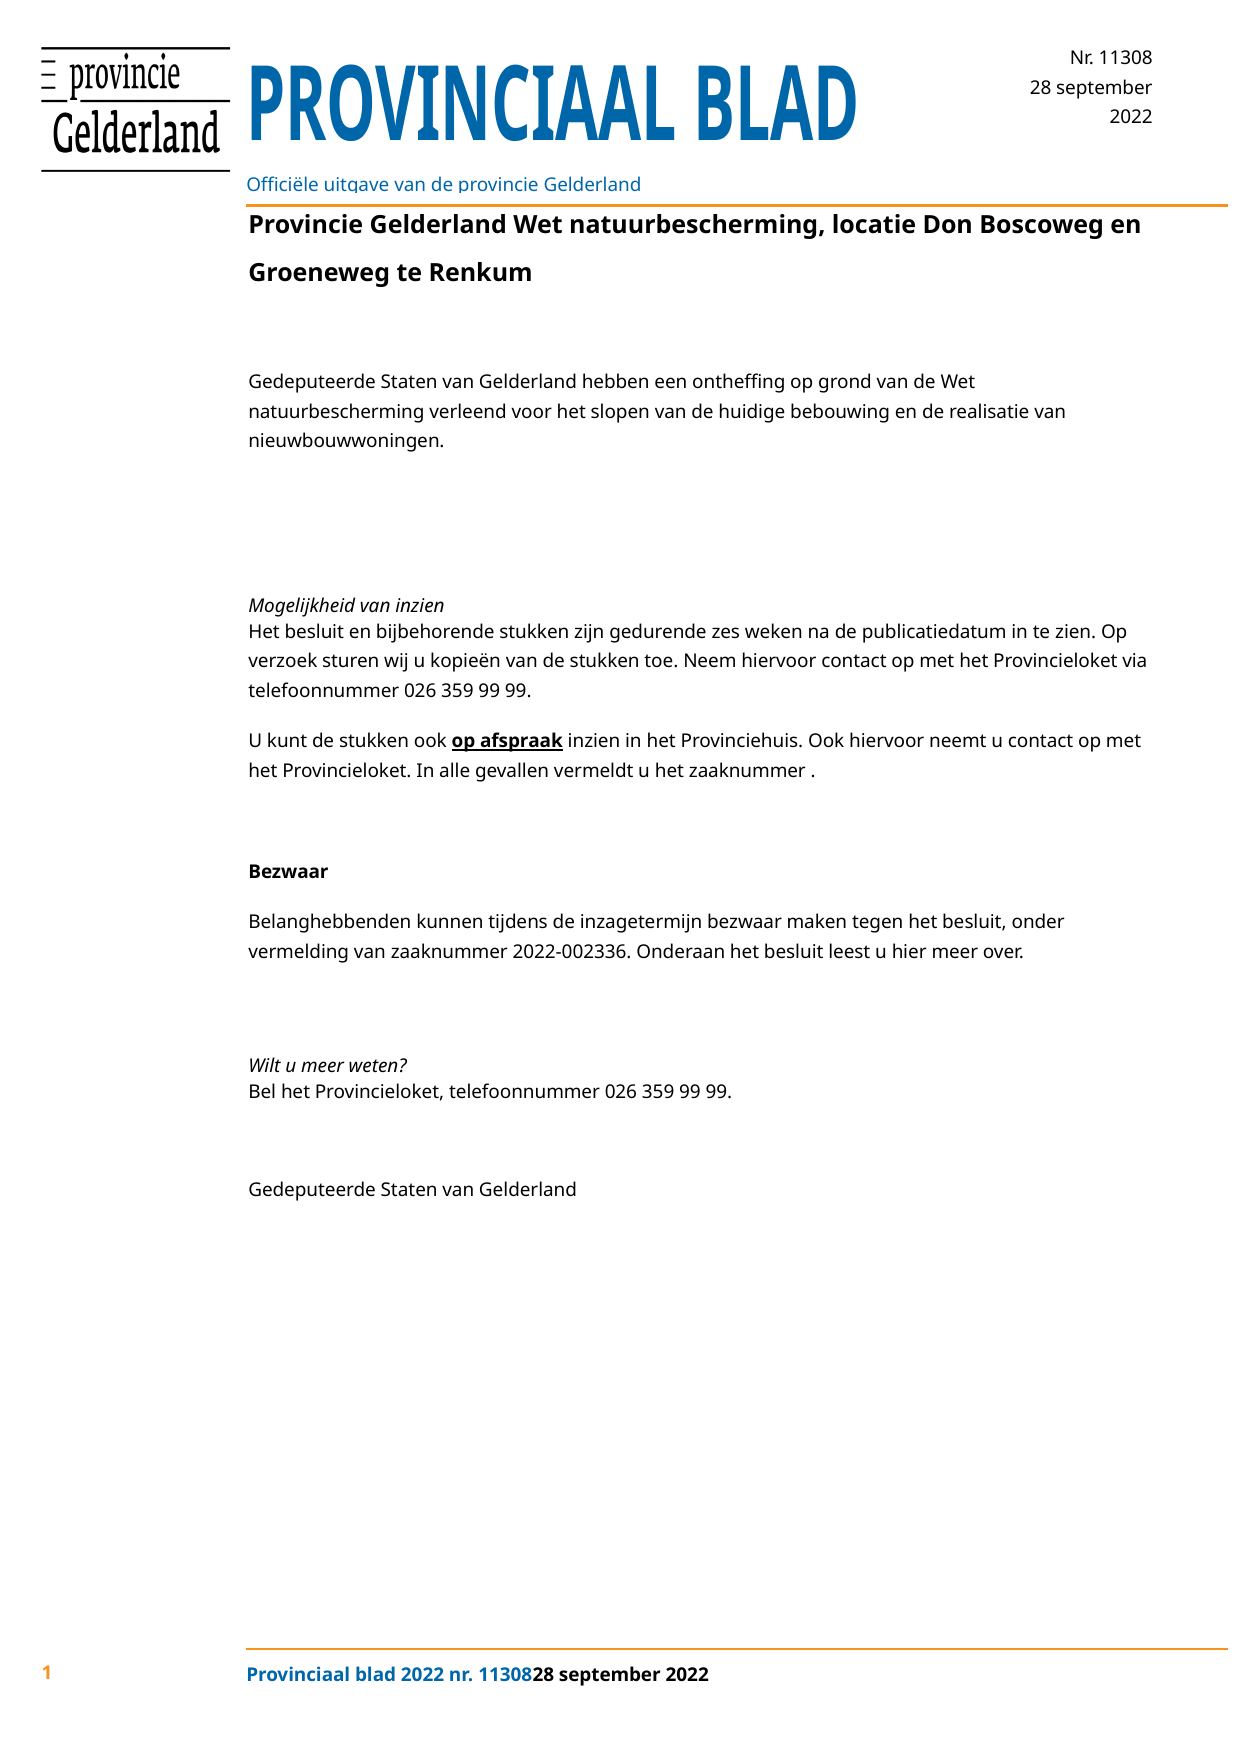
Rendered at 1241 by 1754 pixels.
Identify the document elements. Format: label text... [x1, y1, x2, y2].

text Het besluit en bijbehorende stukken zijn gedurende zes weken na de publicatiedatum in te zien. Op verzoek sturen wij u kopieën van de stukken toe. Neem hiervoor contact op met het Provincieloket via telefoonnummer 026 359 99 99. [248, 618, 1152, 703]
text Gedeputeerde Staten van Gelderland [248, 1176, 1152, 1202]
text Bezwaar [248, 858, 1152, 884]
text U kunt de stukken ook op afspraak inzien in het Provinciehuis. Ook hiervoor neemt u contact op met het Provincieloket. In alle gevallen vermeldt u het zaaknummer . [248, 728, 1152, 783]
text Wilt u meer weten? [248, 1052, 1152, 1078]
text Bel het Provincieloket, telefoonnummer 026 359 99 99. [248, 1078, 1152, 1104]
text Belanghebbenden kunnen tijdens de inzagetermijn bezwaar maken tegen het besluit, onder vermelding van zaaknummer 2022-002336. Onderaan het besluit leest u hier meer over. [248, 908, 1152, 964]
picture [41, 47, 231, 172]
text Mogelijkheid van inzien [248, 592, 1152, 618]
text Provincie Gelderland Wet natuurbescherming, locatie Don Boscoweg en Groeneweg te Renkum [248, 207, 1152, 288]
text Gedeputeerde Staten van Gelderland hebben een ontheffing op grond van de Wet natuurbescherming verleend voor het slopen van de huidige bebouwing en de realisatie van nieuwbouwwoningen. [248, 368, 1152, 453]
